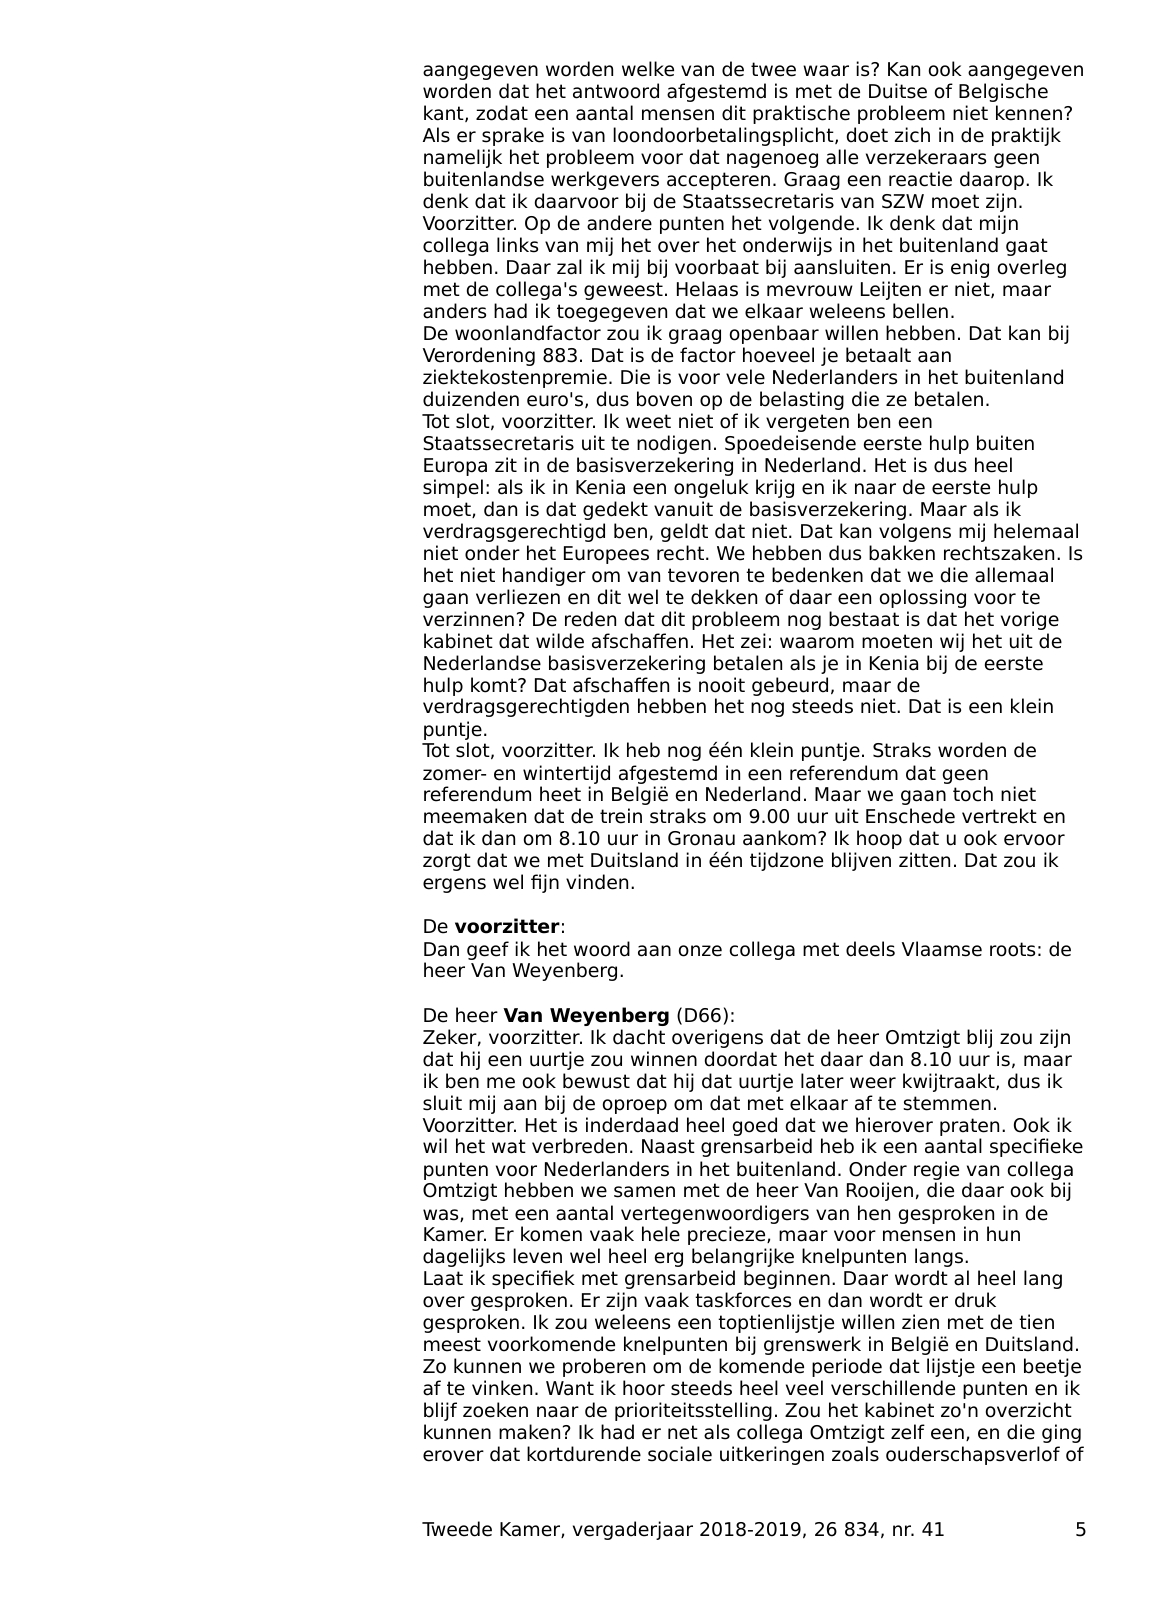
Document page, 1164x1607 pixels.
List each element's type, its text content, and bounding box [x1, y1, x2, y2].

text De woonlandfactor zou ik graag openbaar willen hebben. Dat kan bij Verordening 883. Dat is de factor hoeveel je betaalt aan ziektekostenpremie. Die is voor vele Nederlanders in het buitenland duizenden euro's, dus boven op de belasting die ze betalen. [422, 323, 1087, 411]
text Dan geef ik het woord aan onze collega met deels Vlaamse roots: de heer Van Weyenberg. [422, 938, 1087, 982]
text Tot slot, voorzitter. Ik heb nog één klein puntje. Straks worden de zomer- en wintertijd afgestemd in een referendum dat geen referendum heet in België en Nederland. Maar we gaan toch niet meemaken dat de trein straks om 9.00 uur uit Enschede vertrekt en dat ik dan om 8.10 uur in Gronau aankom? Ik hoop dat u ook ervoor zorgt dat we met Duitsland in één tijdzone blijven zitten. Dat zou ik ergens wel fijn vinden. [422, 740, 1087, 894]
text De voorzitter: [422, 916, 1087, 938]
text aangegeven worden welke van de twee waar is? Kan ook aangegeven worden dat het antwoord afgestemd is met de Duitse of Belgische kant, zodat een aantal mensen dit praktische probleem niet kennen? Als er sprake is van loondoorbetalingsplicht, doet zich in de praktijk namelijk het probleem voor dat nagenoeg alle verzekeraars geen buitenlandse werkgevers accepteren. Graag een reactie daarop. Ik denk dat ik daarvoor bij de Staatssecretaris van SZW moet zijn. [422, 59, 1087, 213]
text Zeker, voorzitter. Ik dacht overigens dat de heer Omtzigt blij zou zijn dat hij een uurtje zou winnen doordat het daar dan 8.10 uur is, maar ik ben me ook bewust dat hij dat uurtje later weer kwijtraakt, dus ik sluit mij aan bij de oproep om dat met elkaar af te stemmen. [422, 1027, 1087, 1114]
text Tot slot, voorzitter. Ik weet niet of ik vergeten ben een Staatssecretaris uit te nodigen. Spoedeisende eerste hulp buiten Europa zit in de basisverzekering in Nederland. Het is dus heel simpel: als ik in Kenia een ongeluk krijg en ik naar de eerste hulp moet, dan is dat gedekt vanuit de basisverzekering. Maar als ik verdragsgerechtigd ben, geldt dat niet. Dat kan volgens mij helemaal niet onder het Europees recht. We hebben dus bakken rechtszaken. Is het niet handiger om van tevoren te bedenken dat we die allemaal gaan verliezen en dit wel te dekken of daar een oplossing voor te verzinnen? De reden dat dit probleem nog bestaat is dat het vorige kabinet dat wilde afschaffen. Het zei: waarom moeten wij het uit de Nederlandse basisverzekering betalen als je in Kenia bij de eerste hulp komt? Dat afschaffen is nooit gebeurd, maar de verdragsgerechtigden hebben het nog steeds niet. Dat is een klein puntje. [422, 411, 1087, 740]
text De heer Van Weyenberg (D66): [422, 1004, 1087, 1027]
text Laat ik specifiek met grensarbeid beginnen. Daar wordt al heel lang over gesproken. Er zijn vaak taskforces en dan wordt er druk gesproken. Ik zou weleens een toptienlijstje willen zien met de tien meest voorkomende knelpunten bij grenswerk in België en Duitsland. Zo kunnen we proberen om de komende periode dat lijstje een beetje af te vinken. Want ik hoor steeds heel veel verschillende punten en ik blijf zoeken naar de prioriteitsstelling. Zou het kabinet zo'n overzicht kunnen maken? Ik had er net als collega Omtzigt zelf een, en die ging erover dat kortdurende sociale uitkeringen zoals ouderschapsverlof of [422, 1268, 1087, 1466]
text Voorzitter. Het is inderdaad heel goed dat we hierover praten. Ook ik wil het wat verbreden. Naast grensarbeid heb ik een aantal specifieke punten voor Nederlanders in het buitenland. Onder regie van collega Omtzigt hebben we samen met de heer Van Rooijen, die daar ook bij was, met een aantal vertegenwoordigers van hen gesproken in de Kamer. Er komen vaak hele precieze, maar voor mensen in hun dagelijks leven wel heel erg belangrijke knelpunten langs. [422, 1114, 1087, 1268]
text Voorzitter. Op de andere punten het volgende. Ik denk dat mijn collega links van mij het over het onderwijs in het buitenland gaat hebben. Daar zal ik mij bij voorbaat bij aansluiten. Er is enig overleg met de collega's geweest. Helaas is mevrouw Leijten er niet, maar anders had ik toegegeven dat we elkaar weleens bellen. [422, 213, 1087, 323]
